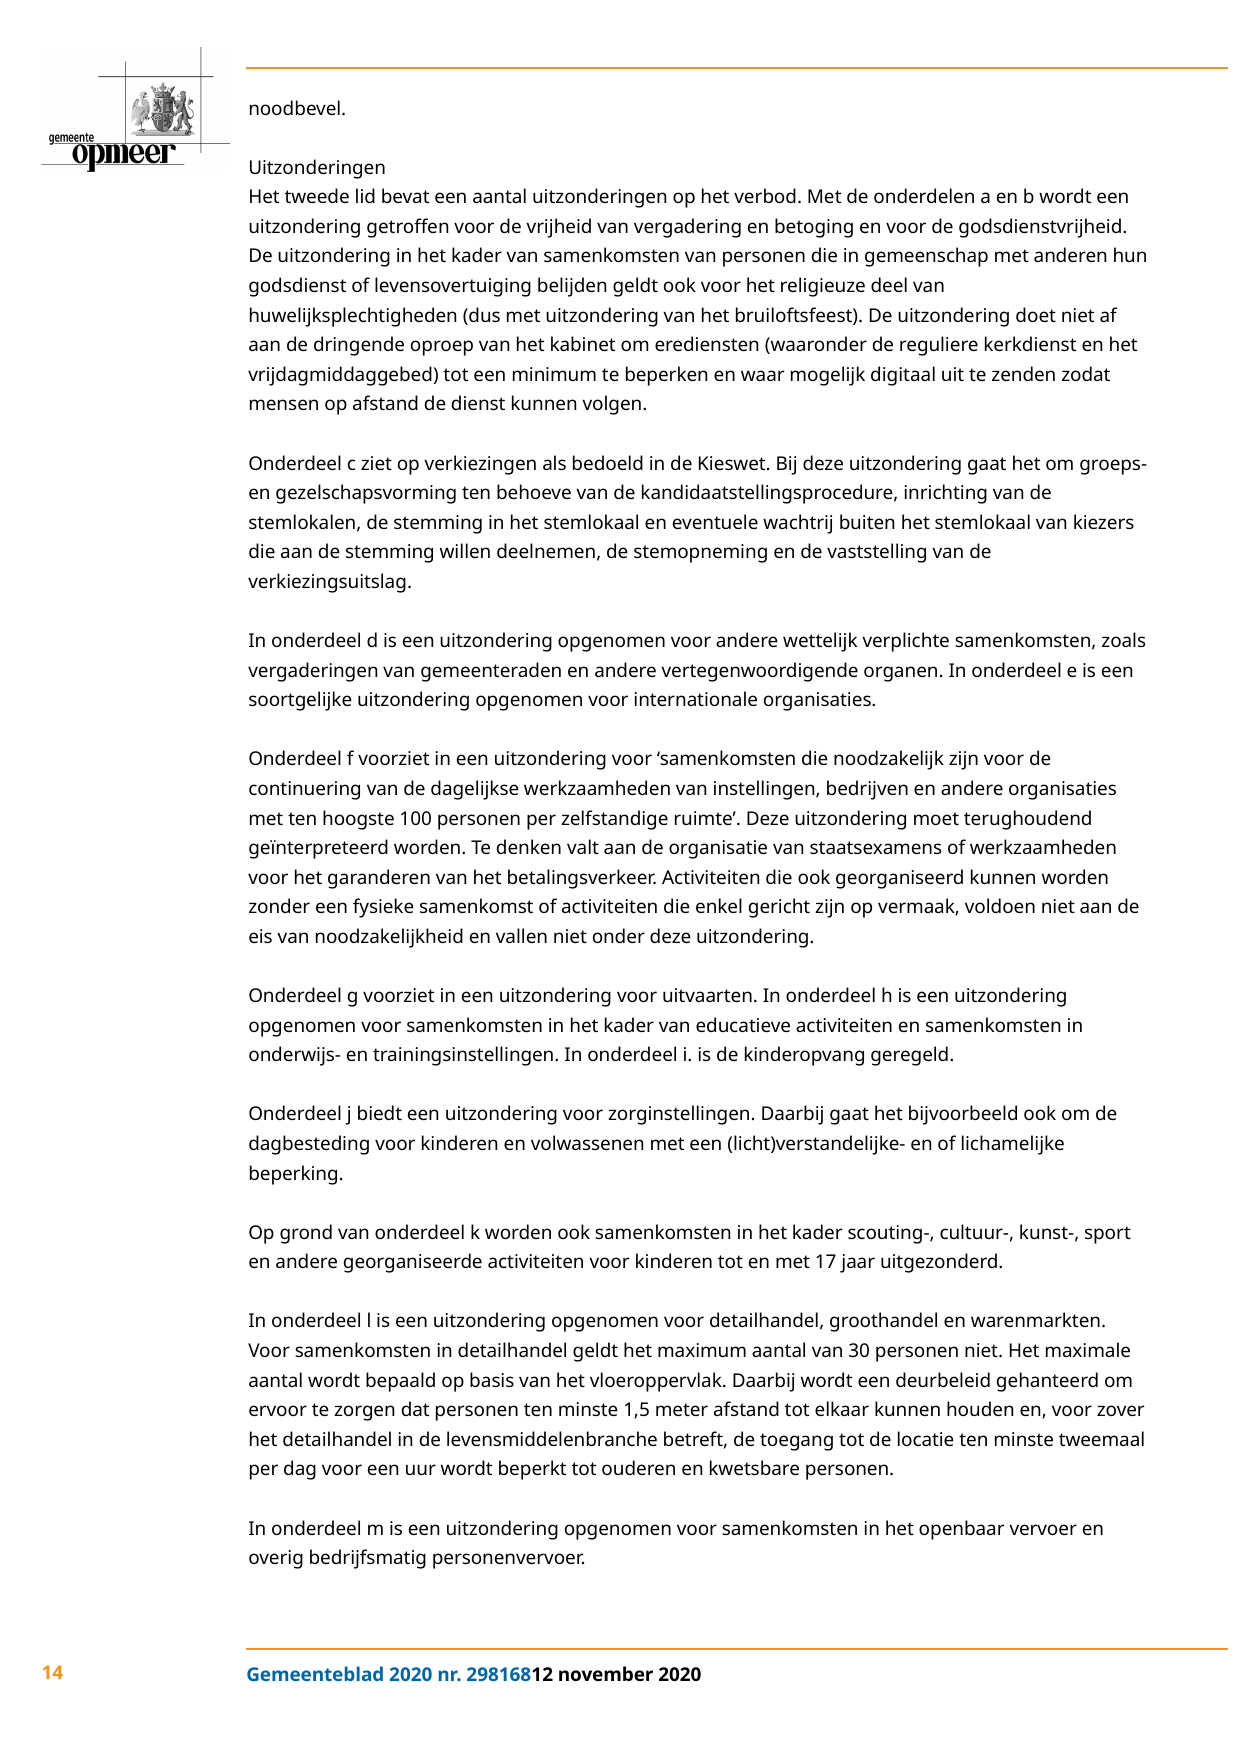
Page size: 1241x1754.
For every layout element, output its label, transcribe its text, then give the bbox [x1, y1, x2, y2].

text noodbevel. [248, 95, 1152, 121]
text Onderdeel g voorziet in een uitzondering voor uitvaarten. In onderdeel h is een uitzondering opgenomen voor samenkomsten in het kader van educatieve activiteiten en samenkomsten in onderwijs- en trainingsinstellingen. In onderdeel i. is de kinderopvang geregeld. [248, 982, 1152, 1067]
text Onderdeel j biedt een uitzondering voor zorginstellingen. Daarbij gaat het bijvoorbeeld ook om de dagbesteding voor kinderen en volwassenen met een (licht)verstandelijke- en of lichamelijke beperking. [248, 1101, 1152, 1186]
text Onderdeel f voorziet in een uitzondering voor ‘samenkomsten die noodzakelijk zijn voor de continuering van de dagelijkse werkzaamheden van instellingen, bedrijven en andere organisaties met ten hoogste 100 personen per zelfstandige ruimte’. Deze uitzondering moet terughoudend geïnterpreteerd worden. Te denken valt aan de organisatie van staatsexamens of werkzaamheden voor het garanderen van het betalingsverkeer. Activiteiten die ook georganiseerd kunnen worden zonder een fysieke samenkomst of activiteiten die enkel gericht zijn op vermaak, voldoen niet aan de eis van noodzakelijkheid en vallen niet onder deze uitzondering. [248, 746, 1152, 949]
text In onderdeel d is een uitzondering opgenomen voor andere wettelijk verplichte samenkomsten, zoals vergaderingen van gemeenteraden en andere vertegenwoordigende organen. In onderdeel e is een soortgelijke uitzondering opgenomen voor internationale organisaties. [248, 627, 1152, 712]
picture [41, 47, 231, 172]
text Uitzonderingen [248, 154, 1152, 180]
text Onderdeel c ziet op verkiezingen als bedoeld in de Kieswet. Bij deze uitzondering gaat het om groeps- en gezelschapsvorming ten behoeve van de kandidaatstellingsprocedure, inrichting van de stemlokalen, de stemming in het stemlokaal en eventuele wachtrij buiten het stemlokaal van kiezers die aan de stemming willen deelnemen, de stemopneming en de vaststelling van de verkiezingsuitslag. [248, 450, 1152, 594]
text In onderdeel l is een uitzondering opgenomen voor detailhandel, groothandel en warenmarkten. Voor samenkomsten in detailhandel geldt het maximum aantal van 30 personen niet. Het maximale aantal wordt bepaald op basis van het vloeroppervlak. Daarbij wordt een deurbeleid gehanteerd om ervoor te zorgen dat personen ten minste 1,5 meter afstand tot elkaar kunnen houden en, voor zover het detailhandel in de levensmiddelenbranche betreft, de toegang tot de locatie ten minste tweemaal per dag voor een uur wordt beperkt tot ouderen en kwetsbare personen. [248, 1308, 1152, 1481]
text In onderdeel m is een uitzondering opgenomen voor samenkomsten in het openbaar vervoer en overig bedrijfsmatig personenvervoer. [248, 1515, 1152, 1570]
text Het tweede lid bevat een aantal uitzonderingen op het verbod. Met de onderdelen a en b wordt een uitzondering getroffen voor de vrijheid van vergadering en betoging en voor de godsdienstvrijheid. De uitzondering in het kader van samenkomsten van personen die in gemeenschap met anderen hun godsdienst of levensovertuiging belijden geldt ook voor het religieuze deel van huwelijksplechtigheden (dus met uitzondering van het bruiloftsfeest). De uitzondering doet niet af aan de dringende oproep van het kabinet om erediensten (waaronder de reguliere kerkdienst en het vrijdagmiddaggebed) tot een minimum te beperken en waar mogelijk digitaal uit te zenden zodat mensen op afstand de dienst kunnen volgen. [248, 183, 1152, 416]
text Op grond van onderdeel k worden ook samenkomsten in het kader scouting-, cultuur-, kunst-, sport en andere georganiseerde activiteiten voor kinderen tot en met 17 jaar uitgezonderd. [248, 1219, 1152, 1274]
